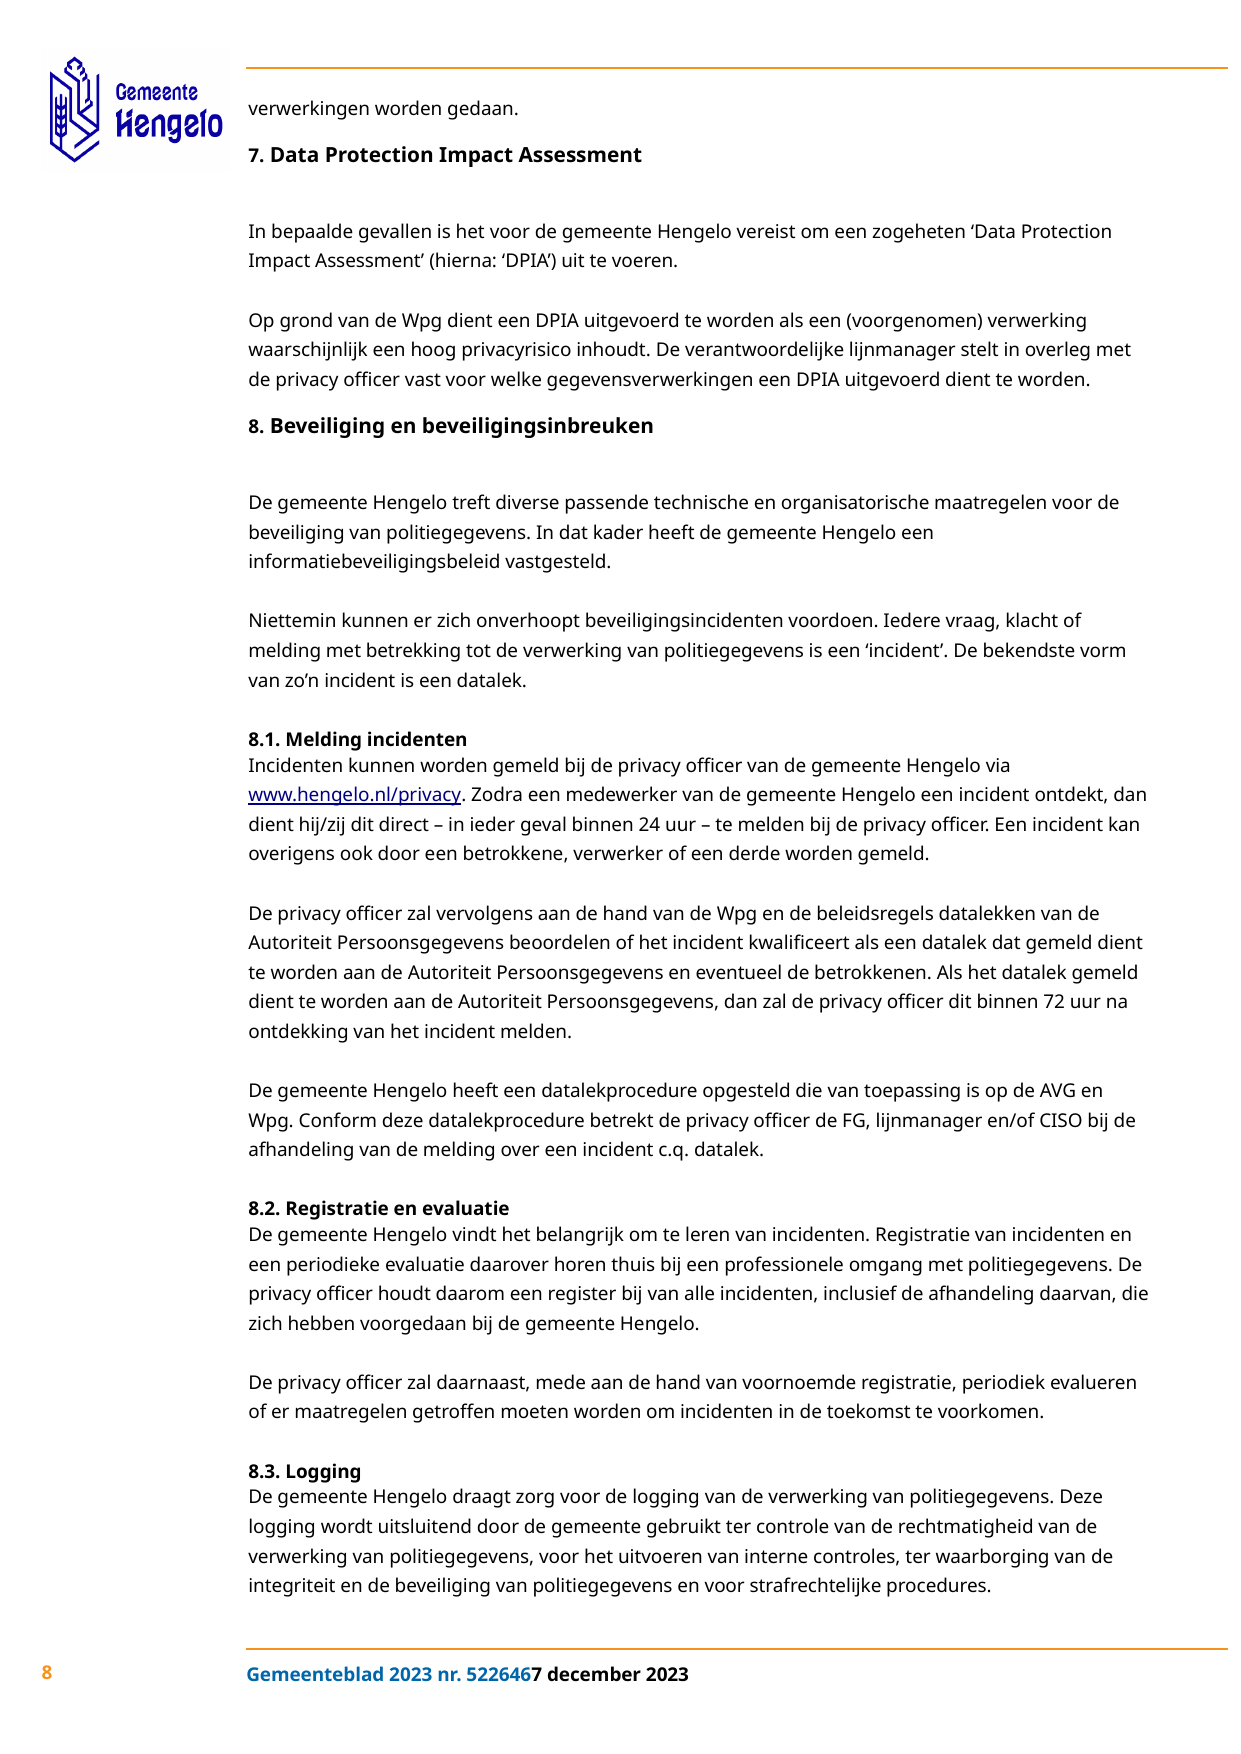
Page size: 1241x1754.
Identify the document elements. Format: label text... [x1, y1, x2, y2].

text Op grond van de Wpg dient een DPIA uitgevoerd te worden als een (voorgenomen) verwerking waarschijnlijk een hoog privacyrisico inhoudt. De verantwoordelijke lijnmanager stelt in overleg met de privacy officer vast voor welke gegevensverwerkingen een DPIA uitgevoerd dient te worden. [248, 307, 1152, 392]
text De privacy officer zal daarnaast, mede aan de hand van voornoemde registratie, periodiek evalueren of er maatregelen getroffen moeten worden om incidenten in de toekomst te voorkomen. [248, 1369, 1152, 1424]
text 8.1. Melding incidenten [248, 726, 1152, 752]
text 8. Beveiliging en beveiligingsinbreuken [248, 412, 1152, 440]
text De gemeente Hengelo vindt het belangrijk om te leren van incidenten. Registratie van incidenten en een periodieke evaluatie daarover horen thuis bij een professionele omgang met politiegegevens. De privacy officer houdt daarom een register bij van alle incidenten, inclusief de afhandeling daarvan, die zich hebben voorgedaan bij de gemeente Hengelo. [248, 1221, 1152, 1336]
text De gemeente Hengelo draagt zorg voor de logging van de verwerking van politiegegevens. Deze logging wordt uitsluitend door de gemeente gebruikt ter controle van de rechtmatigheid van de verwerking van politiegegevens, voor het uitvoeren van interne controles, ter waarborging van de integriteit en de beveiliging van politiegegevens en voor strafrechtelijke procedures. [248, 1484, 1152, 1598]
text 8.3. Logging [248, 1458, 1152, 1484]
picture [41, 47, 231, 172]
text In bepaalde gevallen is het voor de gemeente Hengelo vereist om een zogeheten ‘Data Protection Impact Assessment’ (hierna: ‘DPIA’) uit te voeren. [248, 218, 1152, 273]
text De gemeente Hengelo treft diverse passende technische en organisatorische maatregelen voor de beveiliging van politiegegevens. In dat kader heeft de gemeente Hengelo een informatiebeveiligingsbeleid vastgesteld. [248, 489, 1152, 574]
text Niettemin kunnen er zich onverhoopt beveiligingsincidenten voordoen. Iedere vraag, klacht of melding met betrekking tot de verwerking van politiegegevens is een ‘incident’. De bekendste vorm van zo’n incident is een datalek. [248, 608, 1152, 693]
text 8.2. Registratie en evaluatie [248, 1196, 1152, 1221]
text verwerkingen worden gedaan. [248, 95, 1152, 121]
text De privacy officer zal vervolgens aan de hand van de Wpg en de beleidsregels datalekken van de Autoriteit Persoonsgegevens beoordelen of het incident kwalificeert als een datalek dat gemeld dient te worden aan de Autoriteit Persoonsgegevens en eventueel de betrokkenen. Als het datalek gemeld dient te worden aan de Autoriteit Persoonsgegevens, dan zal de privacy officer dit binnen 72 uur na ontdekking van het incident melden. [248, 900, 1152, 1044]
text Incidenten kunnen worden gemeld bij de privacy officer van de gemeente Hengelo via www.hengelo.nl/privacy. Zodra een medewerker van de gemeente Hengelo een incident ontdekt, dan dient hij/zij dit direct – in ieder geval binnen 24 uur – te melden bij de privacy officer. Een incident kan overigens ook door een betrokkene, verwerker of een derde worden gemeld. [248, 752, 1152, 866]
text De gemeente Hengelo heeft een datalekprocedure opgesteld die van toepassing is op de AVG en Wpg. Conform deze datalekprocedure betrekt de privacy officer de FG, lijnmanager en/of CISO bij de afhandeling van de melding over een incident c.q. datalek. [248, 1077, 1152, 1162]
text 7. Data Protection Impact Assessment [248, 140, 1152, 169]
